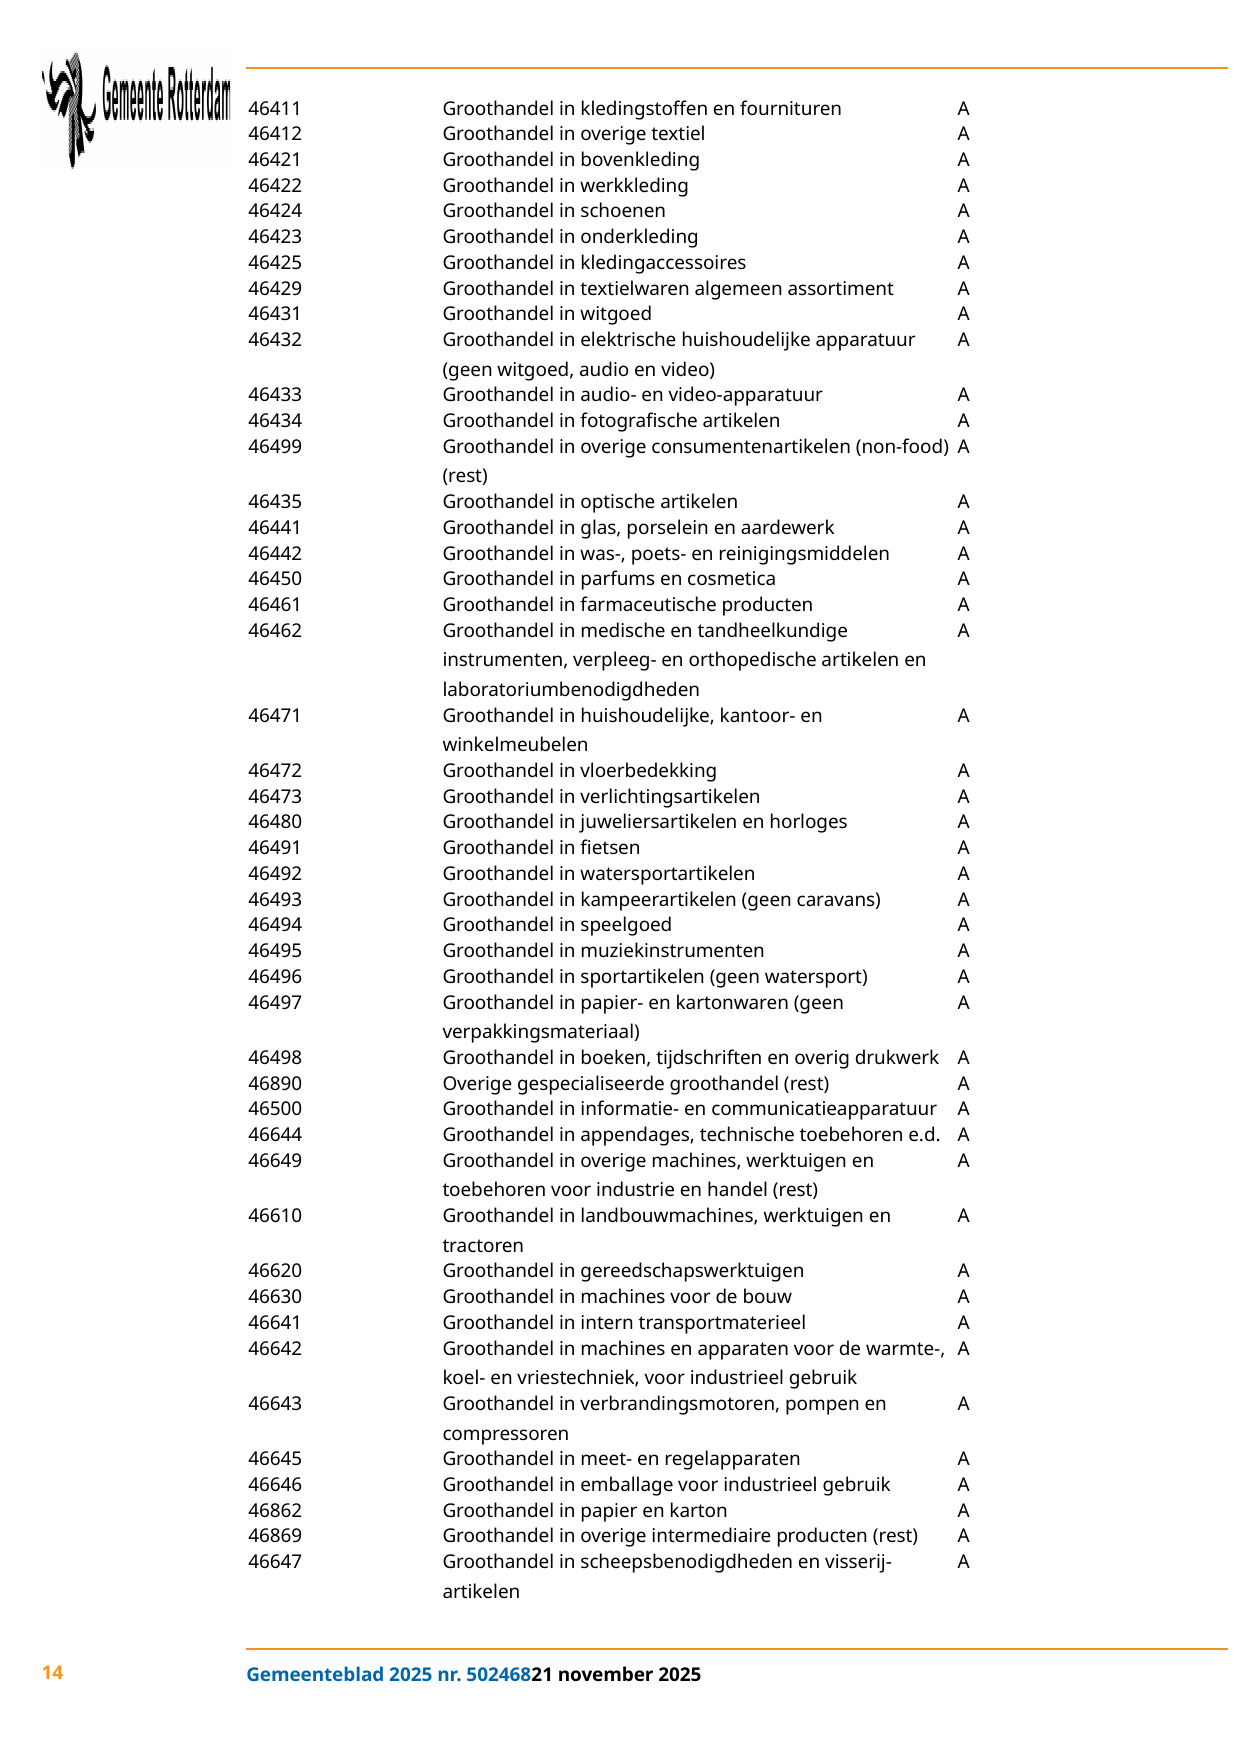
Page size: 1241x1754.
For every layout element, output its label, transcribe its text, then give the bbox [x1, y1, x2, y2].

table_cell Groothandel in landbouwmachines, werktuigen en tractoren [442, 1203, 957, 1258]
table_cell Groothandel in onderkleding [442, 224, 957, 249]
table_cell Groothandel in fietsen [442, 835, 957, 860]
table_cell A [958, 514, 1152, 540]
table_cell A [958, 809, 1152, 834]
table_cell A [958, 860, 1152, 886]
table_cell A [958, 1309, 1152, 1335]
table_cell Groothandel in schoenen [442, 198, 957, 223]
table_cell A [958, 835, 1152, 860]
table_cell A [958, 408, 1152, 433]
table_cell 46610 [248, 1203, 442, 1258]
table_cell 46642 [248, 1335, 442, 1390]
table_cell 46862 [248, 1497, 442, 1523]
table_cell A [958, 886, 1152, 912]
table_cell Groothandel in parfums en cosmetica [442, 566, 957, 591]
table_cell Groothandel in farmaceutische producten [442, 591, 957, 617]
table_cell A [958, 757, 1152, 783]
table_cell Groothandel in fotografische artikelen [442, 408, 957, 433]
table_cell A [958, 489, 1152, 514]
table_cell 46493 [248, 886, 442, 912]
table_cell 46435 [248, 489, 442, 514]
table_cell 46433 [248, 382, 442, 407]
table_cell 46620 [248, 1258, 442, 1283]
table_cell 46480 [248, 809, 442, 834]
table_cell 46424 [248, 198, 442, 223]
table_cell A [958, 1044, 1152, 1070]
table_cell Groothandel in emballage voor industrieel gebruik [442, 1471, 957, 1497]
table_cell Groothandel in werkkleding [442, 172, 957, 198]
table_cell A [958, 146, 1152, 172]
table_cell A [958, 566, 1152, 591]
table_cell 46434 [248, 408, 442, 433]
table_cell A [958, 1096, 1152, 1121]
table_cell Groothandel in meet- en regelapparaten [442, 1446, 957, 1471]
table_cell Groothandel in sportartikelen (geen watersport) [442, 963, 957, 989]
table_cell A [958, 1070, 1152, 1096]
table_cell A [958, 912, 1152, 937]
table_cell Groothandel in juweliersartikelen en horloges [442, 809, 957, 834]
table_cell A [958, 783, 1152, 809]
table_cell 46500 [248, 1096, 442, 1121]
table_cell Groothandel in overige consumentenartikelen (non-food) (rest) [442, 433, 957, 488]
table_cell 46645 [248, 1446, 442, 1471]
table_cell Groothandel in verbrandingsmotoren, pompen en compressoren [442, 1390, 957, 1446]
table_cell A [958, 702, 1152, 757]
table_cell 46643 [248, 1390, 442, 1446]
table_cell A [958, 1147, 1152, 1202]
table_cell 46425 [248, 249, 442, 275]
table_cell 46429 [248, 275, 442, 301]
table_cell Groothandel in appendages, technische toebehoren e.d. [442, 1121, 957, 1147]
table_cell 46431 [248, 301, 442, 326]
table_cell Groothandel in textielwaren algemeen assortiment [442, 275, 957, 301]
table_cell A [958, 963, 1152, 989]
table_cell 46472 [248, 757, 442, 783]
table_cell Groothandel in huishoudelijke, kantoor- en winkelmeubelen [442, 702, 957, 757]
table_cell 46499 [248, 433, 442, 488]
table_cell A [958, 1258, 1152, 1283]
table_cell Groothandel in witgoed [442, 301, 957, 326]
table_cell Groothandel in overige intermediaire producten (rest) [442, 1523, 957, 1548]
table_cell 46441 [248, 514, 442, 540]
table_cell 46647 [248, 1549, 442, 1604]
table_cell Groothandel in gereedschapswerktuigen [442, 1258, 957, 1283]
table_cell Groothandel in medische en tandheelkundige instrumenten, verpleeg- en orthopedische artikelen en laboratoriumbenodigdheden [442, 617, 957, 702]
table_cell Groothandel in kampeerartikelen (geen caravans) [442, 886, 957, 912]
table_cell 46498 [248, 1044, 442, 1070]
table_cell A [958, 382, 1152, 407]
table_cell A [958, 1390, 1152, 1446]
table_cell Groothandel in bovenkleding [442, 146, 957, 172]
table_cell A [958, 1335, 1152, 1390]
table_cell 46494 [248, 912, 442, 937]
table_cell A [958, 989, 1152, 1044]
table_cell A [958, 1121, 1152, 1147]
table_cell A [958, 1471, 1152, 1497]
table_cell A [958, 1523, 1152, 1548]
table_cell 46471 [248, 702, 442, 757]
table_cell A [958, 1446, 1152, 1471]
table_cell 46432 [248, 326, 442, 382]
table_cell Groothandel in kledingaccessoires [442, 249, 957, 275]
table_cell Groothandel in intern transportmaterieel [442, 1309, 957, 1335]
table_cell 46492 [248, 860, 442, 886]
table_cell Groothandel in boeken, tijdschriften en overig drukwerk [442, 1044, 957, 1070]
table_cell 46869 [248, 1523, 442, 1548]
table_cell 46641 [248, 1309, 442, 1335]
table_cell A [958, 1284, 1152, 1309]
table_cell Groothandel in machines en apparaten voor de warmte-, koel- en vriestechniek, voor industrieel gebruik [442, 1335, 957, 1390]
table_cell 46497 [248, 989, 442, 1044]
table_cell A [958, 938, 1152, 963]
table_cell 46496 [248, 963, 442, 989]
table_cell 46421 [248, 146, 442, 172]
table_cell Groothandel in glas, porselein en aardewerk [442, 514, 957, 540]
table_cell A [958, 95, 1152, 121]
table_cell A [958, 249, 1152, 275]
table_cell A [958, 121, 1152, 146]
picture [41, 47, 231, 172]
table_cell A [958, 172, 1152, 198]
table_cell Groothandel in verlichtingsartikelen [442, 783, 957, 809]
table_cell Overige gespecialiseerde groothandel (rest) [442, 1070, 957, 1096]
table_cell A [958, 1497, 1152, 1523]
table_cell 46646 [248, 1471, 442, 1497]
table_cell 46644 [248, 1121, 442, 1147]
table_cell 46461 [248, 591, 442, 617]
table_cell Groothandel in kledingstoffen en fournituren [442, 95, 957, 121]
table_cell A [958, 198, 1152, 223]
table_cell Groothandel in speelgoed [442, 912, 957, 937]
table_cell 46412 [248, 121, 442, 146]
table_cell 46495 [248, 938, 442, 963]
table_cell Groothandel in overige machines, werktuigen en toebehoren voor industrie en handel (rest) [442, 1147, 957, 1202]
table_cell 46491 [248, 835, 442, 860]
table_cell 46649 [248, 1147, 442, 1202]
table_cell Groothandel in machines voor de bouw [442, 1284, 957, 1309]
table_cell A [958, 1203, 1152, 1258]
table_cell A [958, 1549, 1152, 1604]
table_cell Groothandel in was-, poets- en reinigingsmiddelen [442, 540, 957, 566]
table_cell A [958, 224, 1152, 249]
table_cell A [958, 301, 1152, 326]
table_cell Groothandel in scheepsbenodigdheden en visserij-artikelen [442, 1549, 957, 1604]
table_cell A [958, 433, 1152, 488]
table_cell 46462 [248, 617, 442, 702]
table_cell 46411 [248, 95, 442, 121]
table_cell 46630 [248, 1284, 442, 1309]
table_cell Groothandel in overige textiel [442, 121, 957, 146]
table_cell Groothandel in papier- en kartonwaren (geen verpakkingsmateriaal) [442, 989, 957, 1044]
table_cell Groothandel in optische artikelen [442, 489, 957, 514]
table_cell 46422 [248, 172, 442, 198]
table_cell 46423 [248, 224, 442, 249]
table_cell Groothandel in vloerbedekking [442, 757, 957, 783]
table_cell Groothandel in watersportartikelen [442, 860, 957, 886]
table_cell A [958, 617, 1152, 702]
table_cell A [958, 326, 1152, 382]
table_cell 46450 [248, 566, 442, 591]
table_cell A [958, 540, 1152, 566]
table_cell Groothandel in elektrische huishoudelijke apparatuur (geen witgoed, audio en video) [442, 326, 957, 382]
table_cell 46473 [248, 783, 442, 809]
table_cell Groothandel in muziekinstrumenten [442, 938, 957, 963]
table_cell 46442 [248, 540, 442, 566]
table_cell A [958, 591, 1152, 617]
table_cell Groothandel in informatie- en communicatieapparatuur [442, 1096, 957, 1121]
table_cell Groothandel in papier en karton [442, 1497, 957, 1523]
table_cell 46890 [248, 1070, 442, 1096]
table_cell A [958, 275, 1152, 301]
table_cell Groothandel in audio- en video-apparatuur [442, 382, 957, 407]
